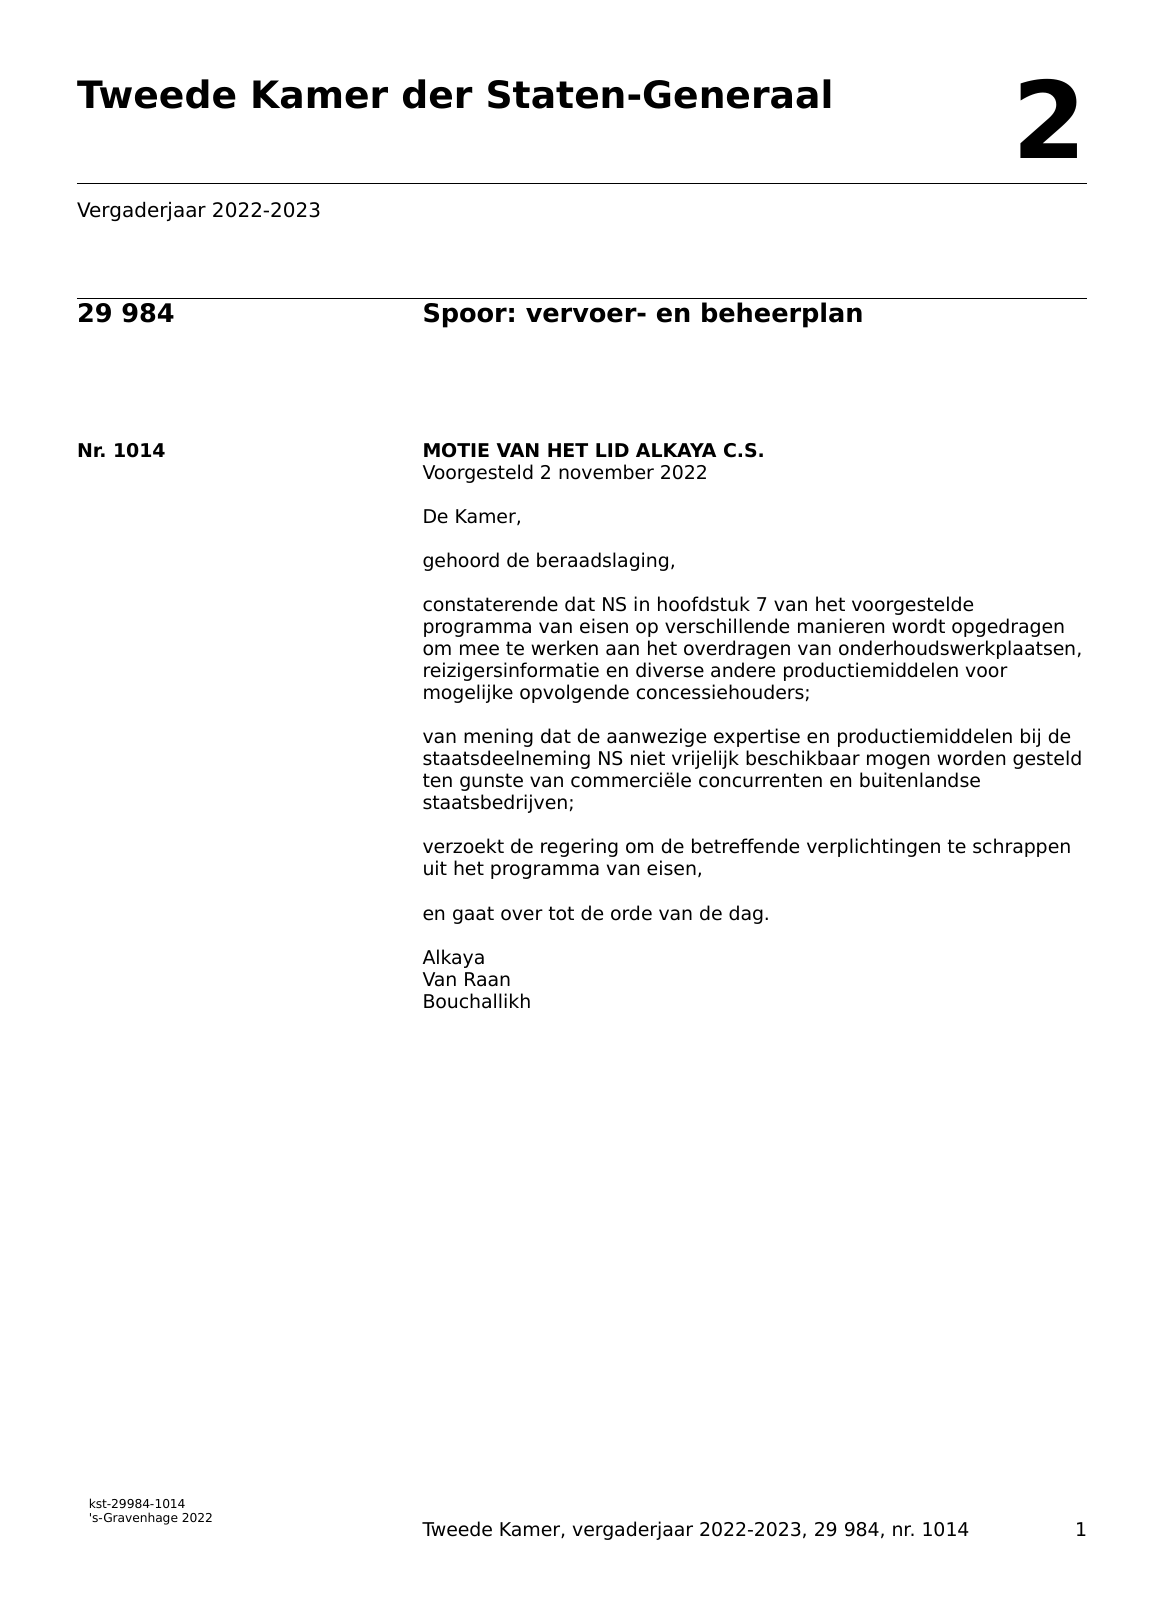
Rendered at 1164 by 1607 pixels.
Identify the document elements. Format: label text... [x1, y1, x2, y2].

text Bouchallikh [422, 991, 1087, 1013]
text Van Raan [422, 969, 1087, 991]
text gehoord de beraadslaging, [422, 550, 1087, 572]
table_cell Vergaderjaar 2022-2023 [77, 184, 1087, 298]
text kst-29984-1014 [88, 1497, 323, 1511]
table_header Tweede Kamer der Staten-Generaal [77, 59, 886, 183]
table_header 2 [886, 59, 1087, 183]
text verzoekt de regering om de betreffende verplichtingen te schrappen uit het programma van eisen, [422, 836, 1087, 880]
text 's-Gravenhage 2022 [88, 1511, 323, 1525]
text Alkaya [422, 947, 1087, 969]
text en gaat over tot de orde van de dag. [422, 902, 1087, 924]
subtitle 29 984 Spoor: vervoer- en beheerplan [77, 299, 1087, 329]
text De Kamer, [422, 506, 1087, 528]
subtitle Nr. 1014 MOTIE VAN HET LID ALKAYA C.S. [77, 440, 1087, 462]
text Voorgesteld 2 november 2022 [422, 462, 1087, 484]
text van mening dat de aanwezige expertise en productiemiddelen bij de staatsdeelneming NS niet vrijelijk beschikbaar mogen worden gesteld ten gunste van commerciële concurrenten en buitenlandse staatsbedrijven; [422, 726, 1087, 814]
text constaterende dat NS in hoofdstuk 7 van het voorgestelde programma van eisen op verschillende manieren wordt opgedragen om mee te werken aan het overdragen van onderhoudswerkplaatsen, reizigersinformatie en diverse andere productiemiddelen voor mogelijke opvolgende concessiehouders; [422, 594, 1087, 704]
